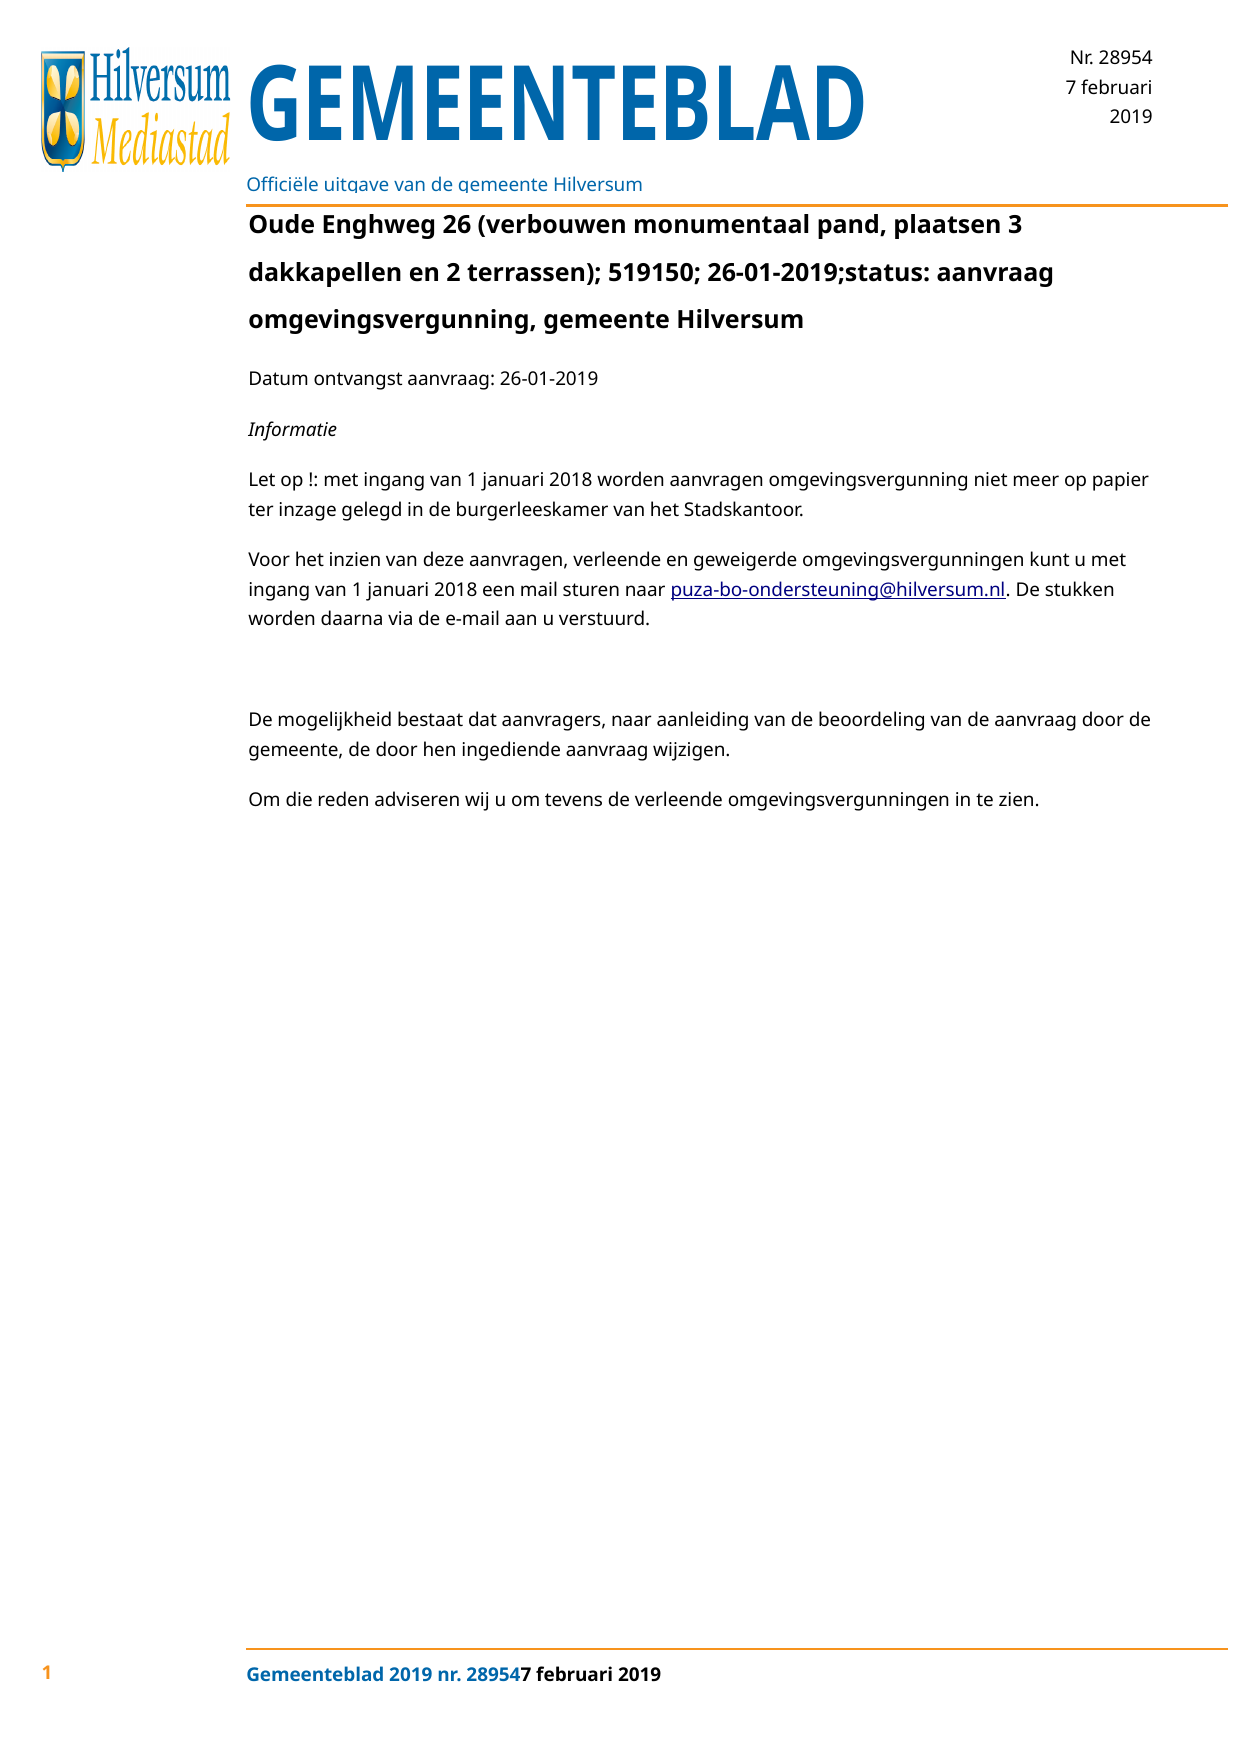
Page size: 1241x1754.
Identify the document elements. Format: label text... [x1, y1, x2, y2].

picture [41, 47, 231, 172]
text Informatie [248, 416, 1152, 442]
text Voor het inzien van deze aanvragen, verleende en geweigerde omgevingsvergunningen kunt u met ingang van 1 januari 2018 een mail sturen naar puza-bo-ondersteuning@hilversum.nl. De stukken worden daarna via de e-mail aan u verstuurd. [248, 546, 1152, 631]
text Oude Enghweg 26 (verbouwen monumentaal pand, plaatsen 3 dakkapellen en 2 terrassen); 519150; 26-01-2019;status: aanvraag omgevingsvergunning, gemeente Hilversum [248, 207, 1152, 336]
text Om die reden adviseren wij u om tevens de verleende omgevingsvergunningen in te zien. [248, 786, 1152, 812]
text Datum ontvangst aanvraag: 26-01-2019 [248, 366, 1152, 391]
text Let op !: met ingang van 1 januari 2018 worden aanvragen omgevingsvergunning niet meer op papier ter inzage gelegd in de burgerleeskamer van het Stadskantoor. [248, 466, 1152, 522]
text De mogelijkheid bestaat dat aanvragers, naar aanleiding van de beoordeling van de aanvraag door de gemeente, de door hen ingediende aanvraag wijzigen. [248, 706, 1152, 762]
